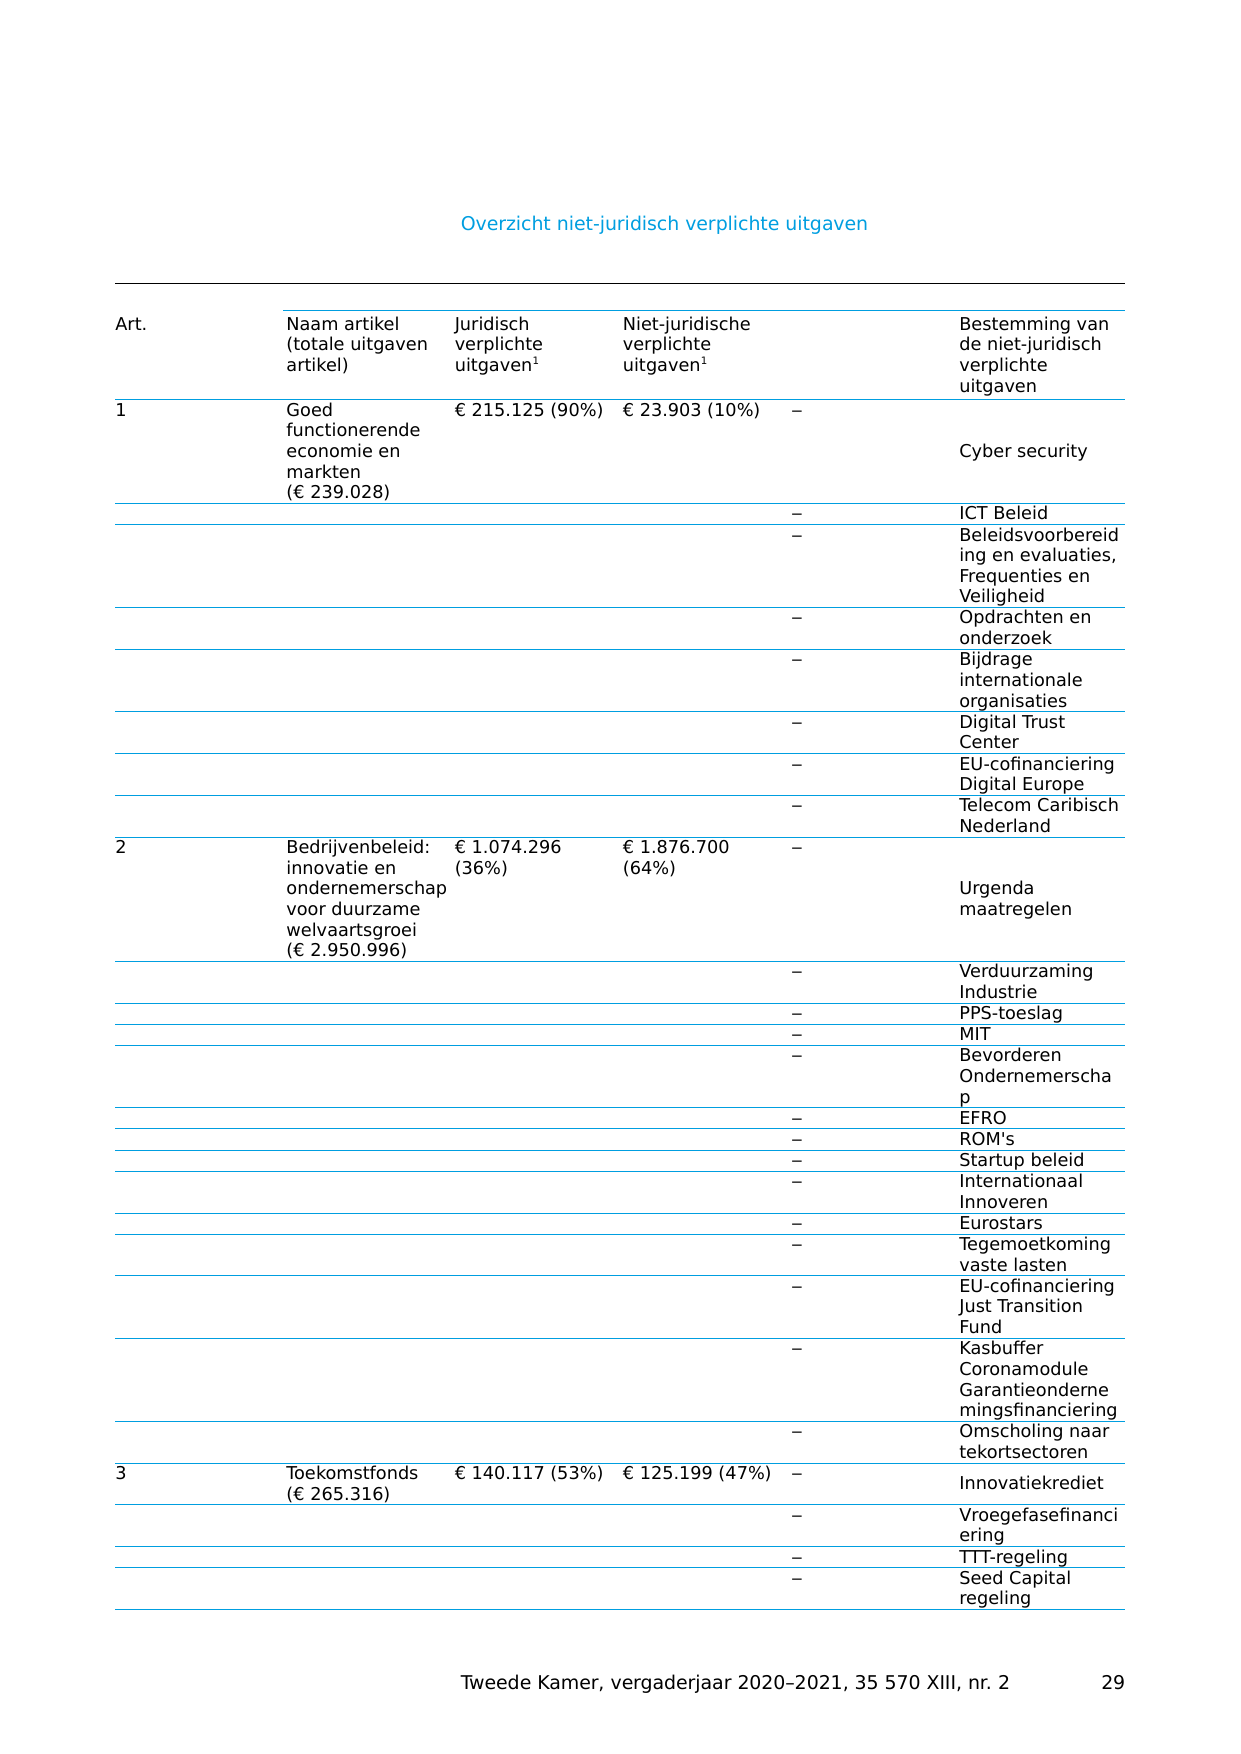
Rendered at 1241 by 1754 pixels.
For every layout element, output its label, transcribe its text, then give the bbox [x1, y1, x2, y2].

table_cell [620, 1151, 788, 1171]
table_cell [452, 1339, 620, 1421]
table_cell [620, 1422, 788, 1462]
table_cell Telecom Caribisch Nederland [956, 796, 1125, 836]
table_cell ‒ [788, 1235, 956, 1275]
table_cell [620, 1339, 788, 1421]
table_cell [115, 1172, 283, 1212]
table_cell [115, 284, 283, 310]
table_cell [115, 1276, 283, 1338]
table_cell [620, 504, 788, 524]
table_cell Bijdrage internationale organisaties [956, 650, 1125, 711]
table_cell ‒ [788, 796, 956, 836]
table_cell [283, 650, 452, 711]
table_cell [452, 504, 620, 524]
table_cell [115, 796, 283, 836]
table_cell [452, 1214, 620, 1233]
table_cell [452, 1108, 620, 1128]
table_cell ‒ [788, 1214, 956, 1233]
table_cell [788, 311, 956, 399]
table_cell 3 [115, 1464, 283, 1504]
table_cell [452, 1129, 620, 1149]
table_cell Internationaal Innoveren [956, 1172, 1125, 1212]
table_cell [283, 1129, 452, 1149]
table_cell Vroegefasefinanciering [956, 1505, 1125, 1546]
table_cell [115, 1339, 283, 1421]
table_cell ICT Beleid [956, 504, 1125, 524]
table_cell [283, 1568, 452, 1609]
table_cell [452, 525, 620, 607]
table_cell [115, 1046, 283, 1107]
table_cell [283, 1046, 452, 1107]
table_cell [620, 284, 788, 310]
table_cell Naam artikel (totale uitgaven artikel) [283, 311, 452, 399]
table_cell ‒ [788, 1046, 956, 1107]
table_cell [620, 525, 788, 607]
table_cell [452, 1422, 620, 1462]
table_cell [620, 1172, 788, 1212]
table_cell EFRO [956, 1108, 1125, 1128]
table_cell [620, 1025, 788, 1045]
table_cell ‒ [788, 1151, 956, 1171]
table_cell [283, 712, 452, 753]
table_cell [620, 962, 788, 1002]
table_cell Art. [115, 310, 283, 399]
table_cell [452, 712, 620, 753]
table_cell TTT-regeling [956, 1547, 1125, 1567]
table_cell [452, 1151, 620, 1171]
table_cell [452, 1004, 620, 1024]
table_cell EU-cofinanciering Digital Europe [956, 754, 1125, 795]
table_cell Beleidsvoorbereiding en evaluaties, Frequenties en Veiligheid [956, 525, 1125, 607]
table_cell [452, 796, 620, 836]
table_cell € 140.117 (53%) [452, 1464, 620, 1504]
table_cell ‒ [788, 504, 956, 524]
table_cell [452, 1172, 620, 1212]
table_cell [283, 1025, 452, 1045]
table_cell [283, 796, 452, 836]
table_cell ‒ [788, 1568, 956, 1609]
table_cell ‒ [788, 712, 956, 753]
table_cell Eurostars [956, 1214, 1125, 1233]
table_cell € 215.125 (90%) [452, 400, 620, 503]
table_cell [115, 1235, 283, 1275]
table_cell [115, 1151, 283, 1171]
table_cell [452, 1276, 620, 1338]
table_cell [620, 1129, 788, 1149]
table_cell [788, 284, 956, 310]
table_cell [620, 1046, 788, 1107]
table_cell [115, 712, 283, 753]
title Overzicht niet-juridisch verplichte uitgaven [461, 213, 1125, 235]
table_cell [452, 1025, 620, 1045]
table_cell ‒ [788, 1422, 956, 1462]
table_cell [115, 1004, 283, 1024]
table_cell [620, 1235, 788, 1275]
table_cell [620, 1505, 788, 1546]
table_cell [115, 754, 283, 795]
table_cell [115, 962, 283, 1002]
table_cell Startup beleid [956, 1151, 1125, 1171]
table_cell [283, 1339, 452, 1421]
table_cell [452, 284, 620, 310]
table_cell PPS-toeslag [956, 1004, 1125, 1024]
table_cell [452, 650, 620, 711]
table_cell [620, 608, 788, 649]
table_cell Urgenda maatregelen [956, 838, 1125, 961]
table_cell ROM's [956, 1129, 1125, 1149]
table_cell 1 [115, 400, 283, 503]
table_cell € 125.199 (47%) [620, 1464, 788, 1504]
table_cell € 1.876.700 (64%) [620, 838, 788, 961]
table_header Tabel 6 Overzicht niet-juridisch verplichte uitgaven en bestemming (bedragen x €1.000) [115, 258, 1125, 283]
table_cell Opdrachten en onderzoek [956, 608, 1125, 649]
table_cell [115, 1129, 283, 1149]
table_cell [283, 754, 452, 795]
table_cell [283, 1108, 452, 1128]
table_cell Cyber security [956, 400, 1125, 503]
table_cell [452, 1505, 620, 1546]
table_cell ‒ [788, 1339, 956, 1421]
table_cell [620, 712, 788, 753]
table_cell ‒ [788, 608, 956, 649]
table_cell [452, 962, 620, 1002]
table_cell ‒ [788, 962, 956, 1002]
table_cell ‒ [788, 1004, 956, 1024]
table_cell [620, 1568, 788, 1609]
table_cell ‒ [788, 1547, 956, 1567]
table_cell [452, 1046, 620, 1107]
table_cell [620, 650, 788, 711]
table_cell ‒ [788, 1108, 956, 1128]
table_cell [283, 1151, 452, 1171]
table_cell [115, 1505, 283, 1546]
table_cell [283, 1172, 452, 1212]
table_cell ‒ [788, 754, 956, 795]
table_cell Digital Trust Center [956, 712, 1125, 753]
table_cell Verduurzaming Industrie [956, 962, 1125, 1002]
table_cell [283, 1276, 452, 1338]
table_cell [452, 754, 620, 795]
table_cell [283, 1505, 452, 1546]
table_cell ‒ [788, 1129, 956, 1149]
table_cell [283, 1004, 452, 1024]
table_cell [115, 1025, 283, 1045]
table_cell [115, 650, 283, 711]
table_cell ‒ [788, 1172, 956, 1212]
table_cell [452, 1568, 620, 1609]
table_cell € 1.074.296 (36%) [452, 838, 620, 961]
table_cell [115, 504, 283, 524]
table_cell [620, 754, 788, 795]
table_cell [115, 1547, 283, 1567]
table_cell Innovatiekrediet [956, 1464, 1125, 1504]
table_cell [452, 1235, 620, 1275]
table_cell [283, 608, 452, 649]
table_cell [283, 284, 452, 310]
table_cell [620, 1214, 788, 1233]
table_cell Bevorderen Ondernemerschap [956, 1046, 1125, 1107]
table_cell ‒ [788, 838, 956, 961]
table_cell ‒ [788, 525, 956, 607]
table_cell ‒ [788, 1276, 956, 1338]
table_cell Toekomstfonds (€ 265.316) [283, 1464, 452, 1504]
table_cell ‒ [788, 1505, 956, 1546]
table_cell Bestemming van de niet-juridisch verplichte uitgaven [956, 311, 1125, 399]
table_cell Niet-juridische verplichte uitgaven1 [620, 311, 788, 399]
table_cell Juridisch verplichte uitgaven1 [452, 311, 620, 399]
table_cell [956, 284, 1125, 310]
table_cell [283, 1422, 452, 1462]
table_cell [452, 608, 620, 649]
table_cell [620, 1547, 788, 1567]
table_cell [115, 608, 283, 649]
table_cell [283, 962, 452, 1002]
table_cell [283, 1547, 452, 1567]
table_cell EU-cofinanciering Just Transition Fund [956, 1276, 1125, 1338]
table_cell 2 [115, 838, 283, 961]
table_cell Goed functionerende economie en markten (€ 239.028) [283, 400, 452, 503]
table_cell [283, 1235, 452, 1275]
table_cell [283, 1214, 452, 1233]
table_cell [115, 525, 283, 607]
table_cell ‒ [788, 650, 956, 711]
table_cell [283, 504, 452, 524]
table_cell [620, 1276, 788, 1338]
table_cell Seed Capital regeling [956, 1568, 1125, 1609]
table_cell [115, 1568, 283, 1609]
table_cell ‒ [788, 1025, 956, 1045]
table_cell [115, 1214, 283, 1233]
table_cell Kasbuffer Coronamodule Garantieondernemingsfinanciering [956, 1339, 1125, 1421]
table_cell Omscholing naar tekortsectoren [956, 1422, 1125, 1462]
table_cell [620, 1004, 788, 1024]
table_cell [115, 1422, 283, 1462]
table_cell [452, 1547, 620, 1567]
table_cell [115, 1108, 283, 1128]
table_cell [620, 1108, 788, 1128]
table_cell Bedrijvenbeleid: innovatie en ondernemerschap voor duurzame welvaartsgroei (€ 2.950.996) [283, 838, 452, 961]
table_cell ‒ [788, 400, 956, 503]
table_cell MIT [956, 1025, 1125, 1045]
table_cell [620, 796, 788, 836]
table_cell Tegemoetkoming vaste lasten [956, 1235, 1125, 1275]
table_cell ‒ [788, 1464, 956, 1504]
table_cell € 23.903 (10%) [620, 400, 788, 503]
table_cell [283, 525, 452, 607]
